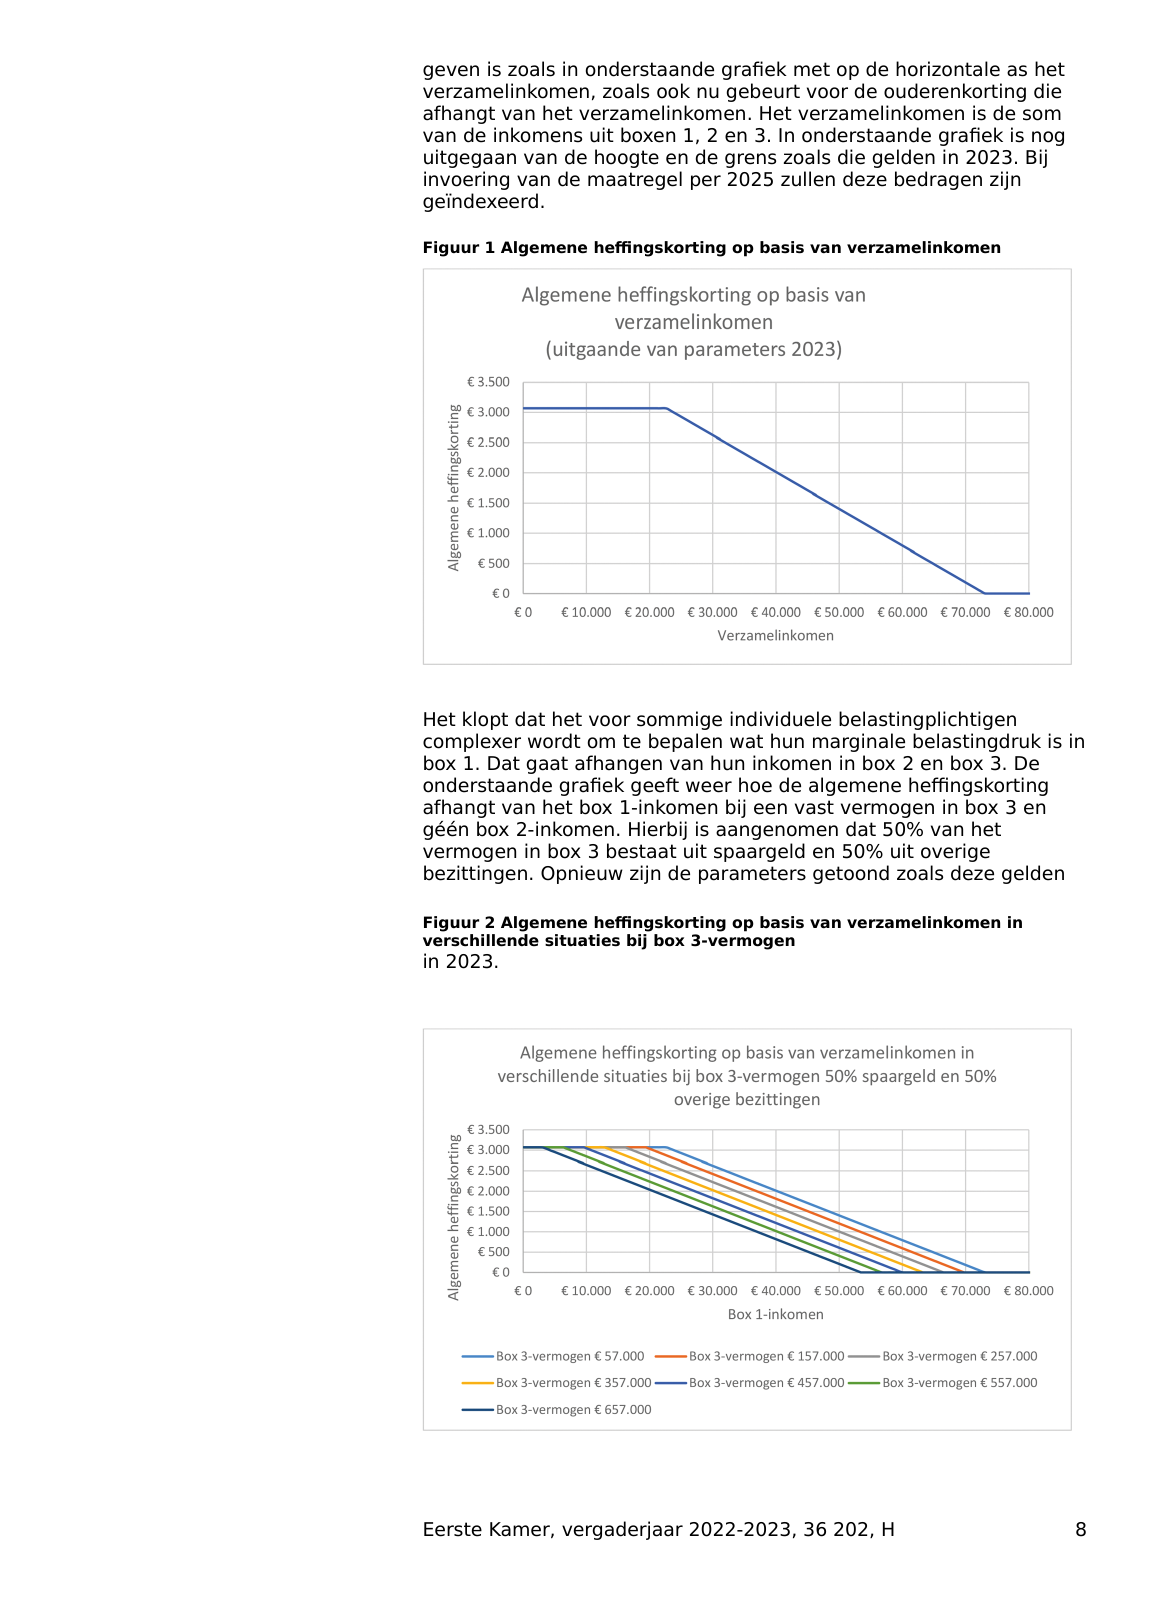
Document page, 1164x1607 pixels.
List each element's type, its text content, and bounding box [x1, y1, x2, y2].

text geven is zoals in onderstaande grafiek met op de horizontale as het verzamelinkomen, zoals ook nu gebeurt voor de ouderenkorting die afhangt van het verzamelinkomen. Het verzamelinkomen is de som van de inkomens uit boxen 1, 2 en 3. In onderstaande grafiek is nog uitgegaan van de hoogte en de grens zoals die gelden in 2023. Bij invoering van de maatregel per 2025 zullen deze bedragen zijn geïndexeerd. [422, 59, 1087, 213]
picture [422, 268, 1072, 665]
text Het klopt dat het voor sommige individuele belastingplichtigen complexer wordt om te bepalen wat hun marginale belastingdruk is in box 1. Dat gaat afhangen van hun inkomen in box 2 en box 3. De onderstaande grafiek geeft weer hoe de algemene heffingskorting afhangt van het box 1-inkomen bij een vast vermogen in box 3 en géén box 2-inkomen. Hierbij is aangenomen dat 50% van het vermogen in box 3 bestaat uit spaargeld en 50% uit overige bezittingen. Opnieuw zijn de parameters getoond zoals deze gelden in 2023. [422, 709, 1087, 973]
text Figuur 1 Algemene heffingskorting op basis van verzamelinkomen [422, 239, 1072, 257]
text Figuur 2 Algemene heffingskorting op basis van verzamelinkomen in verschillende situaties bij box 3-vermogen [422, 914, 1072, 951]
picture [422, 1028, 1072, 1431]
